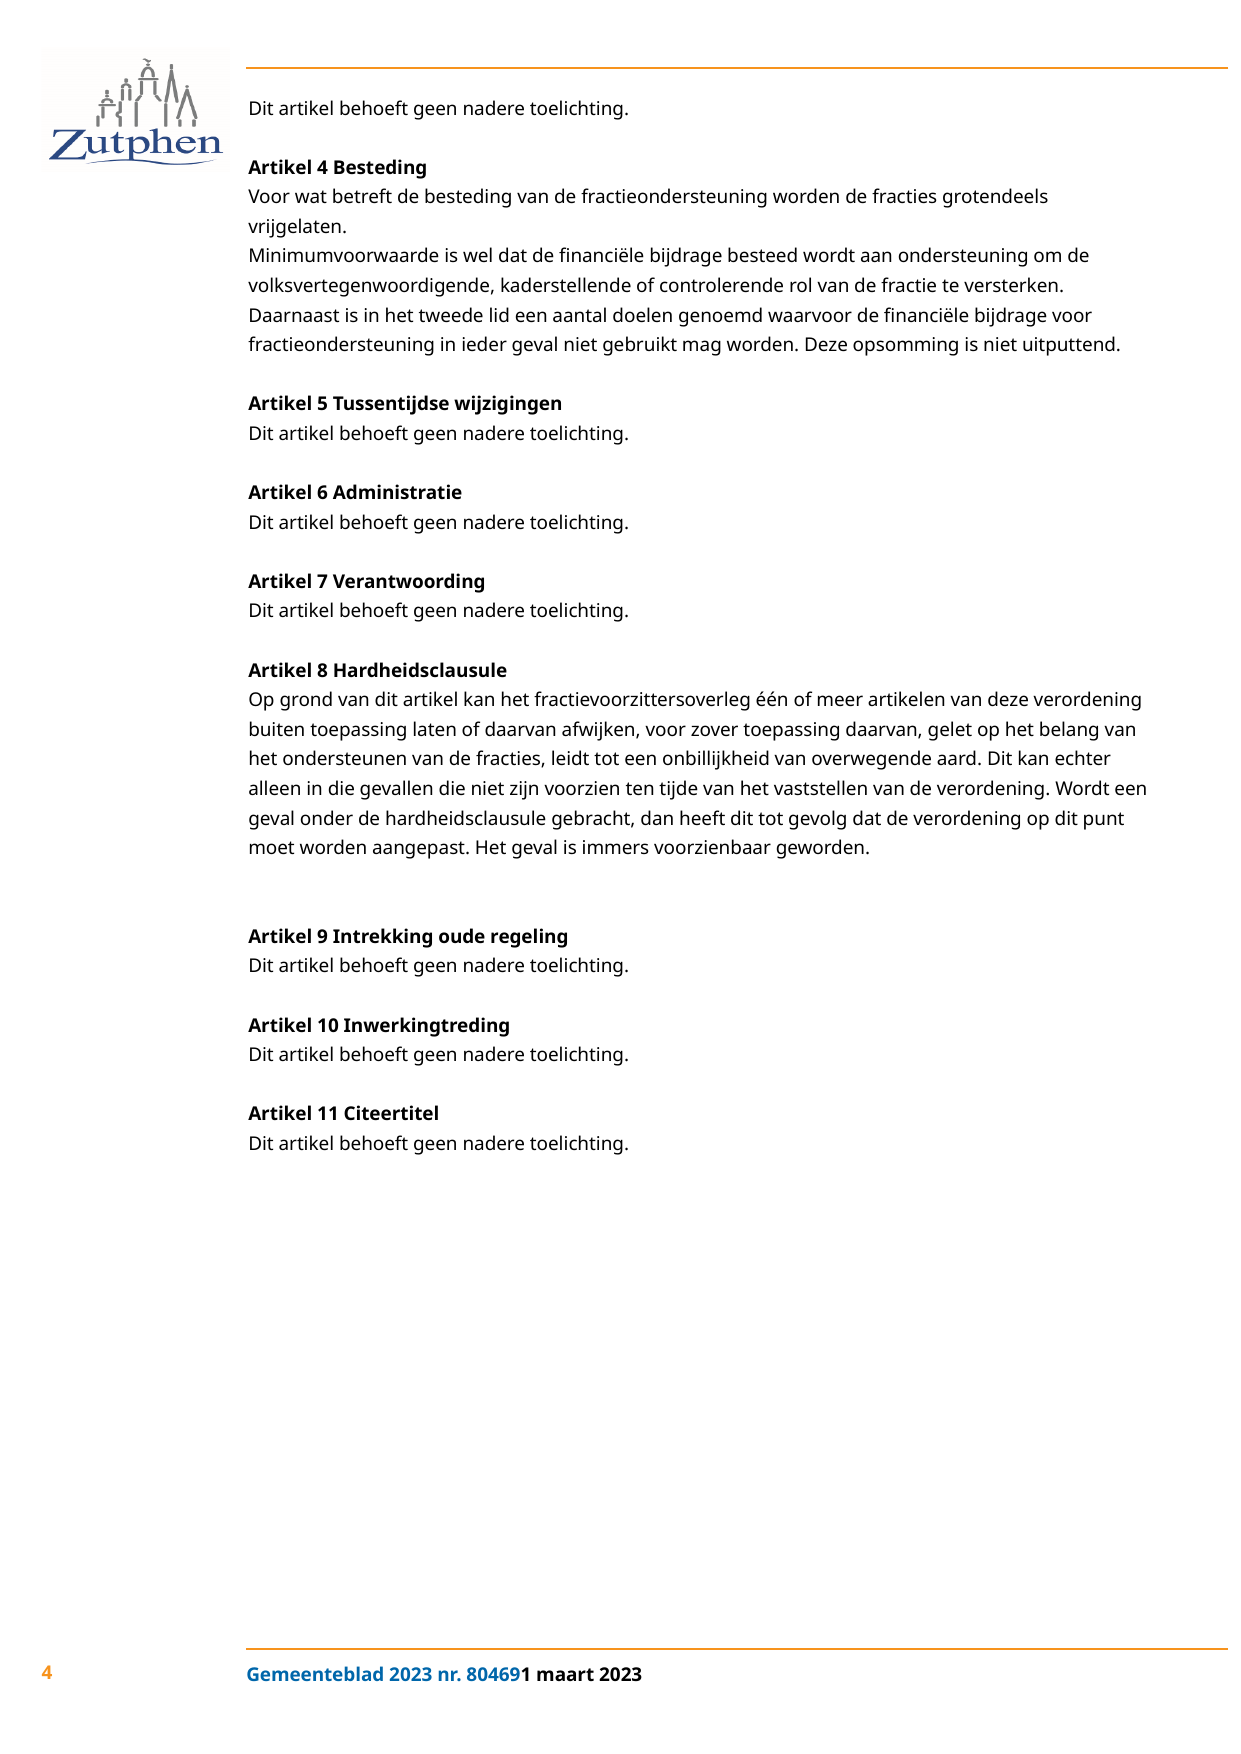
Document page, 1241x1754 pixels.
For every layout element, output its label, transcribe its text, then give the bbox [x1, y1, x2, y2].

text Minimumvoorwaarde is wel dat de financiële bijdrage besteed wordt aan ondersteuning om de volksvertegenwoordigende, kaderstellende of controlerende rol van de fractie te versterken. Daarnaast is in het tweede lid een aantal doelen genoemd waarvoor de financiële bijdrage voor fractieondersteuning in ieder geval niet gebruikt mag worden. Deze opsomming is niet uitputtend. [248, 243, 1152, 357]
text Dit artikel behoeft geen nadere toelichting. [248, 598, 1152, 623]
text Dit artikel behoeft geen nadere toelichting. [248, 509, 1152, 535]
text Artikel 5 Tussentijdse wijzigingen [248, 391, 1152, 416]
text Artikel 7 Verantwoording [248, 568, 1152, 594]
text Artikel 6 Administratie [248, 479, 1152, 505]
text Voor wat betreft de besteding van de fractieondersteuning worden de fracties grotendeels vrijgelaten. [248, 183, 1152, 239]
text Artikel 8 Hardheidsclausule [248, 657, 1152, 683]
text Artikel 11 Citeertitel [248, 1101, 1152, 1126]
text Dit artikel behoeft geen nadere toelichting. [248, 1041, 1152, 1067]
text Dit artikel behoeft geen nadere toelichting. [248, 420, 1152, 446]
text Artikel 4 Besteding [248, 154, 1152, 180]
text Artikel 9 Intrekking oude regeling [248, 923, 1152, 949]
text Artikel 10 Inwerkingtreding [248, 1012, 1152, 1038]
picture [41, 47, 231, 172]
text Op grond van dit artikel kan het fractievoorzittersoverleg één of meer artikelen van deze verordening buiten toepassing laten of daarvan afwijken, voor zover toepassing daarvan, gelet op het belang van het ondersteunen van de fracties, leidt tot een onbillijkheid van overwegende aard. Dit kan echter alleen in die gevallen die niet zijn voorzien ten tijde van het vaststellen van de verordening. Wordt een geval onder de hardheidsclausule gebracht, dan heeft dit tot gevolg dat de verordening op dit punt moet worden aangepast. Het geval is immers voorzienbaar geworden. [248, 686, 1152, 860]
text Dit artikel behoeft geen nadere toelichting. [248, 1130, 1152, 1156]
text Dit artikel behoeft geen nadere toelichting. [248, 95, 1152, 121]
text Dit artikel behoeft geen nadere toelichting. [248, 953, 1152, 978]
